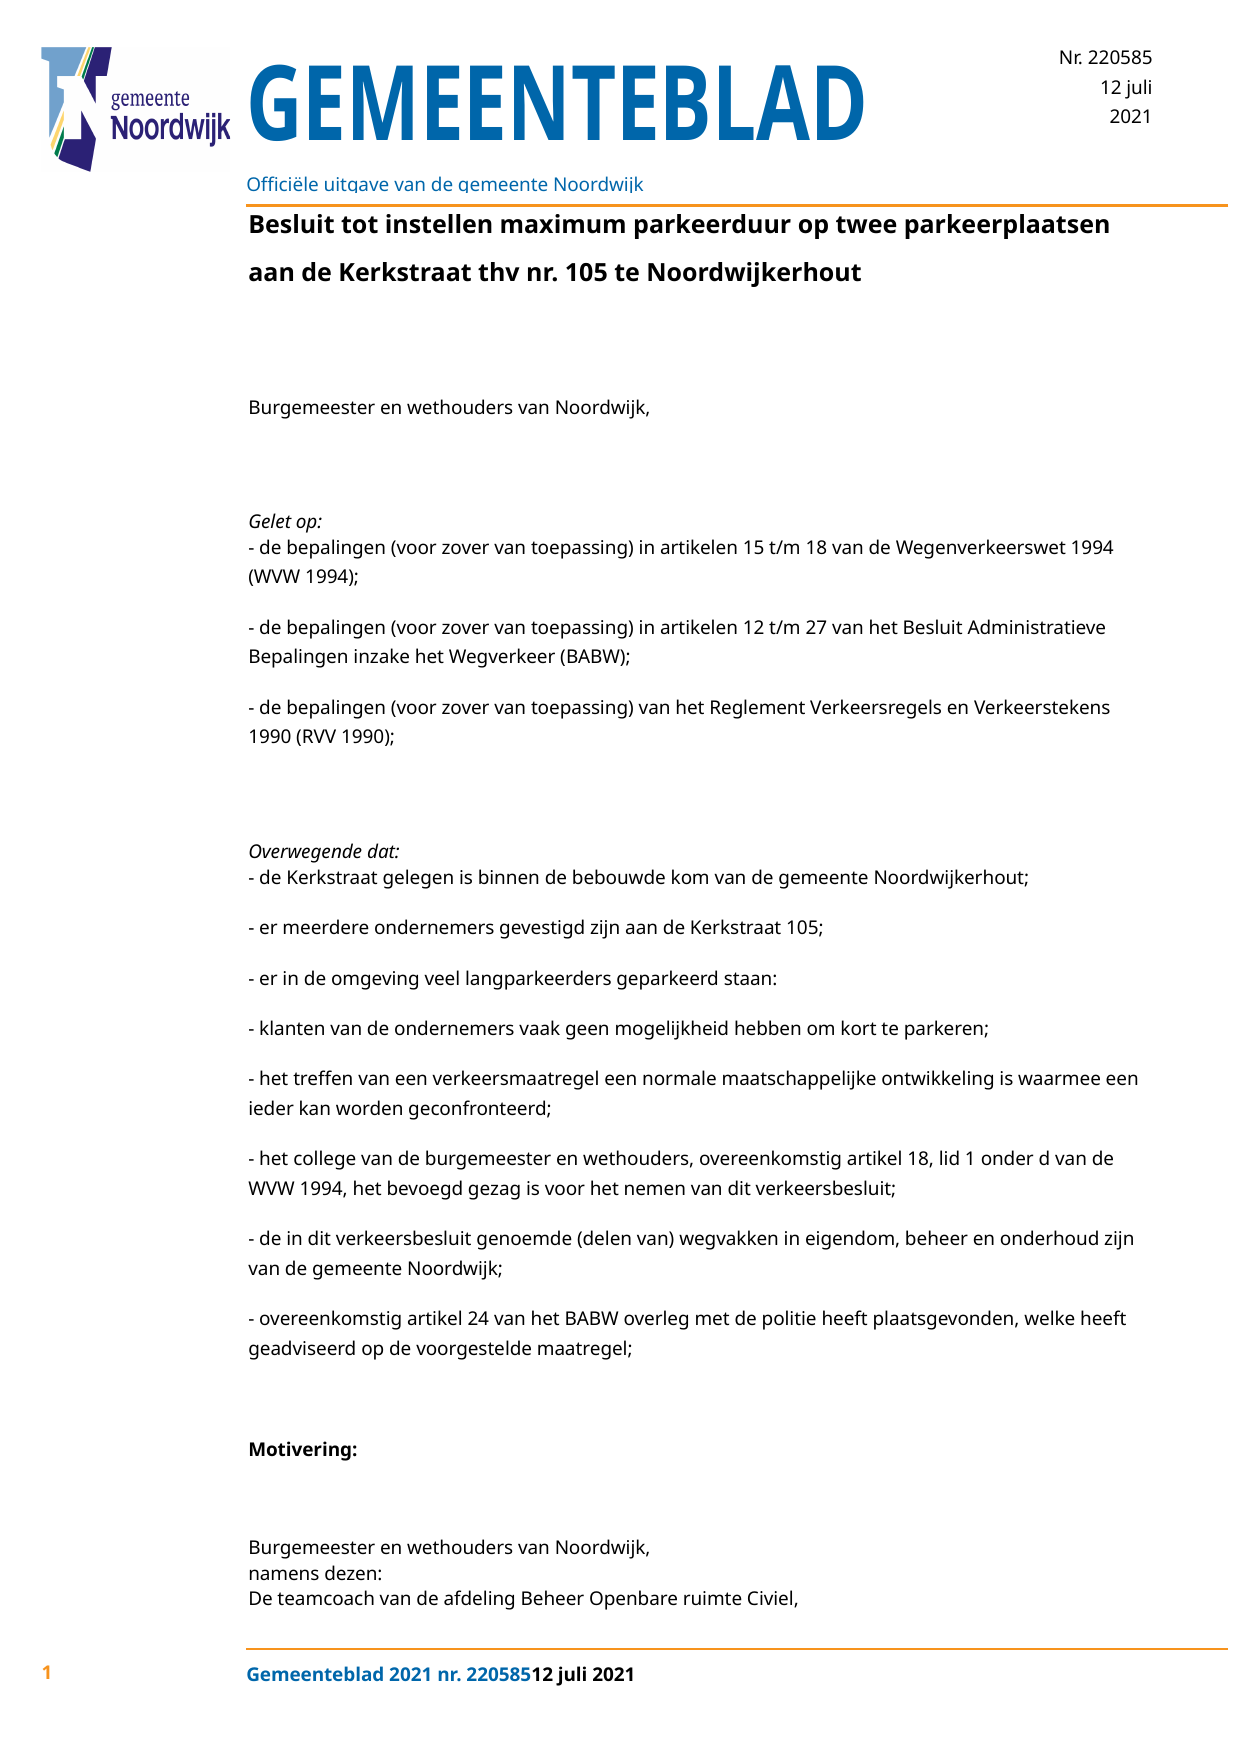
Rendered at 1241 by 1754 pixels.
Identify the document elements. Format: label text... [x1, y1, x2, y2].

text - klanten van de ondernemers vaak geen mogelijkheid hebben om kort te parkeren; [248, 1015, 1152, 1041]
text Gelet op: [248, 508, 1152, 534]
text - er in de omgeving veel langparkeerders geparkeerd staan: [248, 965, 1152, 990]
picture [41, 47, 231, 172]
text Besluit tot instellen maximum parkeerduur op twee parkeerplaatsen aan de Kerkstraat thv nr. 105 te Noordwijkerhout [248, 207, 1152, 288]
text - de bepalingen (voor zover van toepassing) in artikelen 12 t/m 27 van het Besluit Administratieve Bepalingen inzake het Wegverkeer (BABW); [248, 614, 1152, 669]
text Burgemeester en wethouders van Noordwijk, [248, 394, 1152, 420]
text Overwegende dat: [248, 838, 1152, 864]
text - de bepalingen (voor zover van toepassing) van het Reglement Verkeersregels en Verkeerstekens 1990 (RVV 1990); [248, 694, 1152, 749]
text - de Kerkstraat gelegen is binnen de bebouwde kom van de gemeente Noordwijkerhout; [248, 864, 1152, 889]
text - overeenkomstig artikel 24 van het BABW overleg met de politie heeft plaatsgevonden, welke heeft geadviseerd op de voorgestelde maatregel; [248, 1306, 1152, 1361]
text - de bepalingen (voor zover van toepassing) in artikelen 15 t/m 18 van de Wegenverkeerswet 1994 (WVW 1994); [248, 534, 1152, 589]
text - het college van de burgemeester en wethouders, overeenkomstig artikel 18, lid 1 onder d van de WVW 1994, het bevoegd gezag is voor het nemen van dit verkeersbesluit; [248, 1146, 1152, 1201]
text Motivering: [248, 1436, 1152, 1462]
text namens dezen: [248, 1560, 1152, 1586]
text Burgemeester en wethouders van Noordwijk, [248, 1534, 1152, 1560]
text - de in dit verkeersbesluit genoemde (delen van) wegvakken in eigendom, beheer en onderhoud zijn van de gemeente Noordwijk; [248, 1226, 1152, 1281]
text De teamcoach van de afdeling Beheer Openbare ruimte Civiel, [248, 1586, 1152, 1611]
text - het treffen van een verkeersmaatregel een normale maatschappelijke ontwikkeling is waarmee een ieder kan worden geconfronteerd; [248, 1066, 1152, 1121]
text - er meerdere ondernemers gevestigd zijn aan de Kerkstraat 105; [248, 914, 1152, 940]
